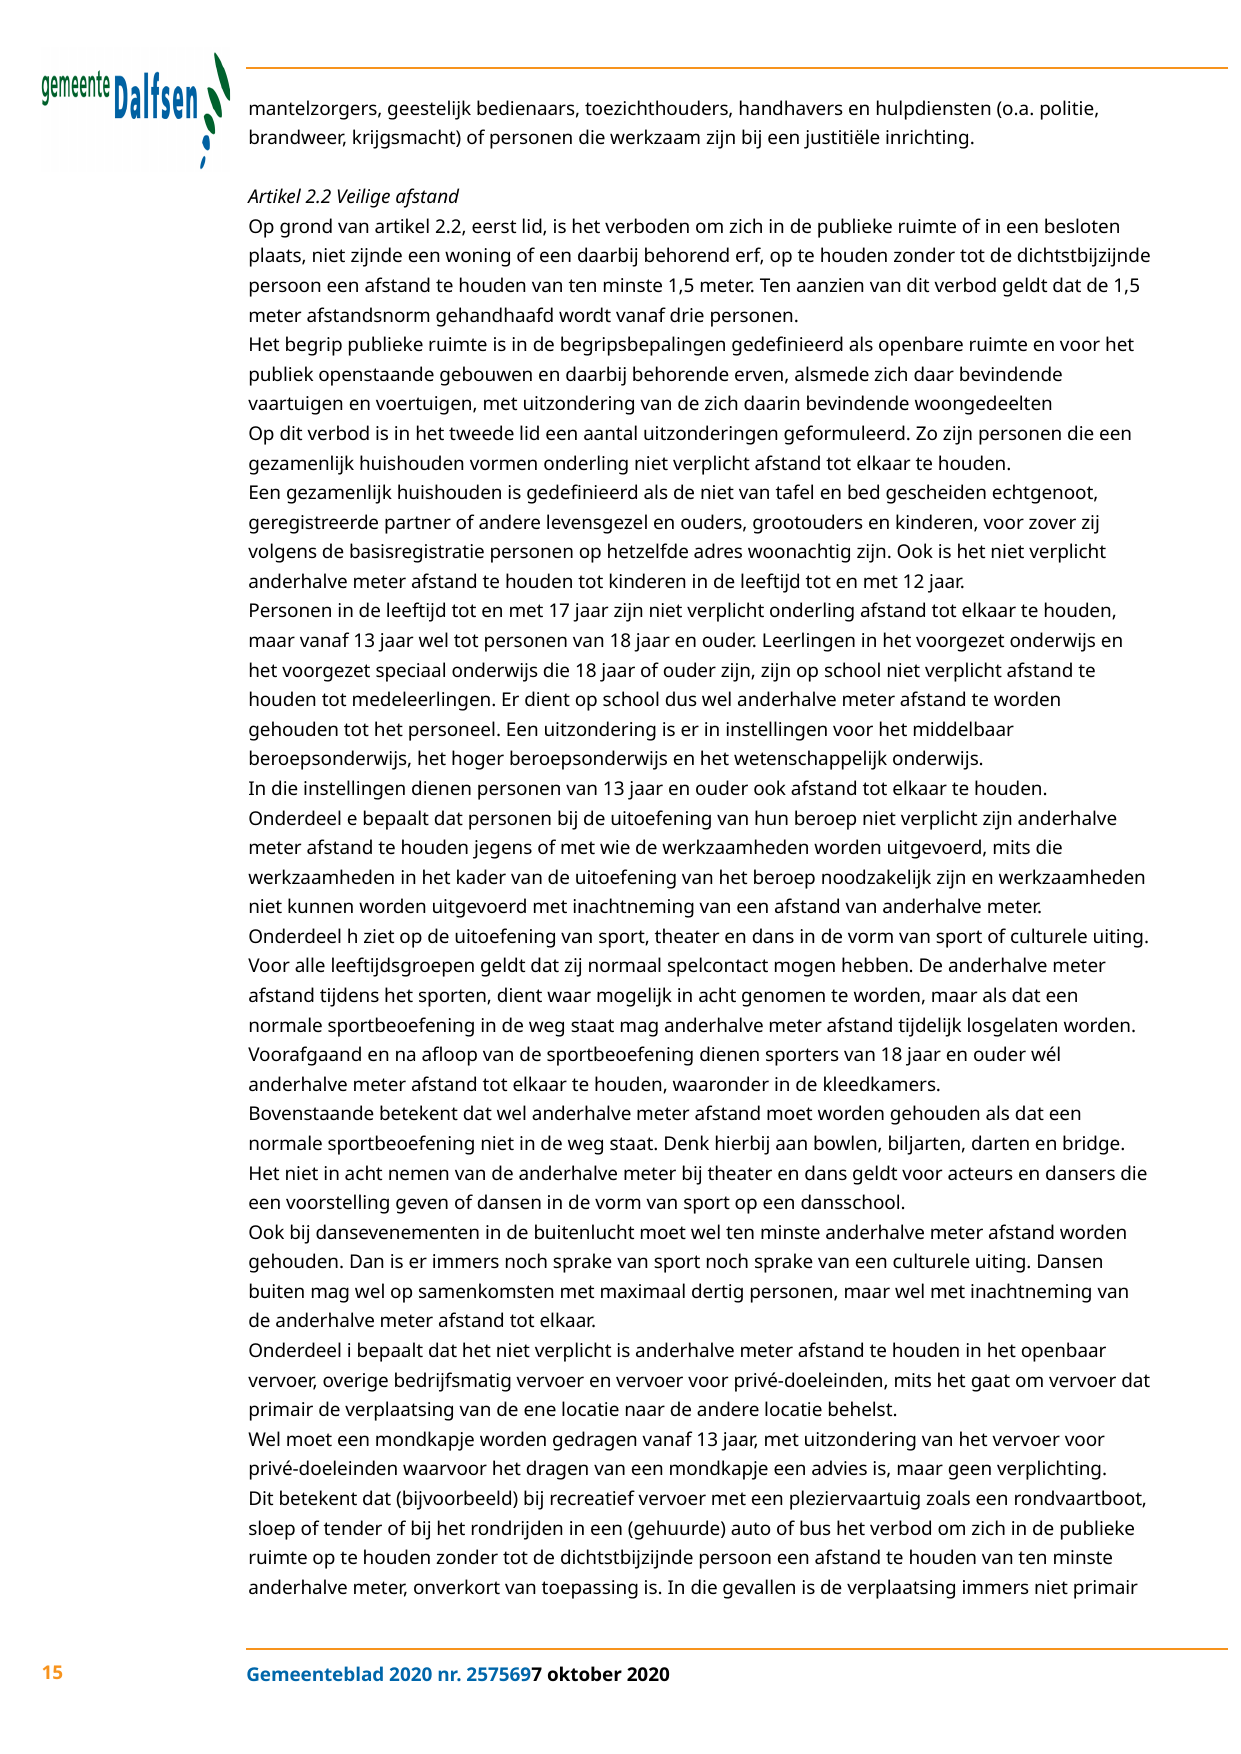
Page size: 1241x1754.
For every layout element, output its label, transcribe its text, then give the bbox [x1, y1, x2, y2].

text Personen in de leeftijd tot en met 17 jaar zijn niet verplicht onderling afstand tot elkaar te houden, maar vanaf 13 jaar wel tot personen van 18 jaar en ouder. Leerlingen in het voorgezet onderwijs en het voorgezet speciaal onderwijs die 18 jaar of ouder zijn, zijn op school niet verplicht afstand te houden tot medeleerlingen. Er dient op school dus wel anderhalve meter afstand te worden gehouden tot het personeel. Een uitzondering is er in instellingen voor het middelbaar beroepsonderwijs, het hoger beroepsonderwijs en het wetenschappelijk onderwijs. [248, 598, 1152, 771]
text mantelzorgers, geestelijk bedienaars, toezichthouders, handhavers en hulpdiensten (o.a. politie, brandweer, krijgsmacht) of personen die werkzaam zijn bij een justitiële inrichting. [248, 95, 1152, 150]
text Een gezamenlijk huishouden is gedefinieerd als de niet van tafel en bed gescheiden echtgenoot, geregistreerde partner of andere levensgezel en ouders, grootouders en kinderen, voor zover zij volgens de basisregistratie personen op hetzelfde adres woonachtig zijn. Ook is het niet verplicht anderhalve meter afstand te houden tot kinderen in de leeftijd tot en met 12 jaar. [248, 479, 1152, 594]
text Ook bij dansevenementen in de buitenlucht moet wel ten minste anderhalve meter afstand worden gehouden. Dan is er immers noch sprake van sport noch sprake van een culturele uiting. Dansen buiten mag wel op samenkomsten met maximaal dertig personen, maar wel met inachtneming van de anderhalve meter afstand tot elkaar. [248, 1219, 1152, 1333]
text Onderdeel h ziet op de uitoefening van sport, theater en dans in de vorm van sport of culturele uiting. Voor alle leeftijdsgroepen geldt dat zij normaal spelcontact mogen hebben. De anderhalve meter afstand tijdens het sporten, dient waar mogelijk in acht genomen te worden, maar als dat een normale sportbeoefening in de weg staat mag anderhalve meter afstand tijdelijk losgelaten worden. Voorafgaand en na afloop van de sportbeoefening dienen sporters van 18 jaar en ouder wél anderhalve meter afstand tot elkaar te houden, waaronder in de kleedkamers. [248, 923, 1152, 1097]
picture [41, 47, 231, 172]
text Dit betekent dat (bijvoorbeeld) bij recreatief vervoer met een pleziervaartuig zoals een rondvaartboot, sloep of tender of bij het rondrijden in een (gehuurde) auto of bus het verbod om zich in de publieke ruimte op te houden zonder tot de dichtstbijzijnde persoon een afstand te houden van ten minste anderhalve meter, onverkort van toepassing is. In die gevallen is de verplaatsing immers niet primair [248, 1485, 1152, 1600]
text Artikel 2.2 Veilige afstand [248, 183, 1152, 209]
text Onderdeel i bepaalt dat het niet verplicht is anderhalve meter afstand te houden in het openbaar vervoer, overige bedrijfsmatig vervoer en vervoer voor privé-doeleinden, mits het gaat om vervoer dat primair de verplaatsing van de ene locatie naar de andere locatie behelst. [248, 1337, 1152, 1422]
text Op grond van artikel 2.2, eerst lid, is het verboden om zich in de publieke ruimte of in een besloten plaats, niet zijnde een woning of een daarbij behorend erf, op te houden zonder tot de dichtstbijzijnde persoon een afstand te houden van ten minste 1,5 meter. Ten aanzien van dit verbod geldt dat de 1,5 meter afstandsnorm gehandhaafd wordt vanaf drie personen. [248, 213, 1152, 328]
text Op dit verbod is in het tweede lid een aantal uitzonderingen geformuleerd. Zo zijn personen die een gezamenlijk huishouden vormen onderling niet verplicht afstand tot elkaar te houden. [248, 420, 1152, 476]
text Wel moet een mondkapje worden gedragen vanaf 13 jaar, met uitzondering van het vervoer voor privé-doeleinden waarvoor het dragen van een mondkapje een advies is, maar geen verplichting. [248, 1426, 1152, 1481]
text Het begrip publieke ruimte is in de begripsbepalingen gedefinieerd als openbare ruimte en voor het publiek openstaande gebouwen en daarbij behorende erven, alsmede zich daar bevindende vaartuigen en voertuigen, met uitzondering van de zich daarin bevindende woongedeelten [248, 331, 1152, 416]
text Het niet in acht nemen van de anderhalve meter bij theater en dans geldt voor acteurs en dansers die een voorstelling geven of dansen in de vorm van sport op een dansschool. [248, 1160, 1152, 1215]
text Bovenstaande betekent dat wel anderhalve meter afstand moet worden gehouden als dat een normale sportbeoefening niet in de weg staat. Denk hierbij aan bowlen, biljarten, darten en bridge. [248, 1101, 1152, 1156]
text In die instellingen dienen personen van 13 jaar en ouder ook afstand tot elkaar te houden. [248, 775, 1152, 801]
text Onderdeel e bepaalt dat personen bij de uitoefening van hun beroep niet verplicht zijn anderhalve meter afstand te houden jegens of met wie de werkzaamheden worden uitgevoerd, mits die werkzaamheden in het kader van de uitoefening van het beroep noodzakelijk zijn en werkzaamheden niet kunnen worden uitgevoerd met inachtneming van een afstand van anderhalve meter. [248, 805, 1152, 919]
